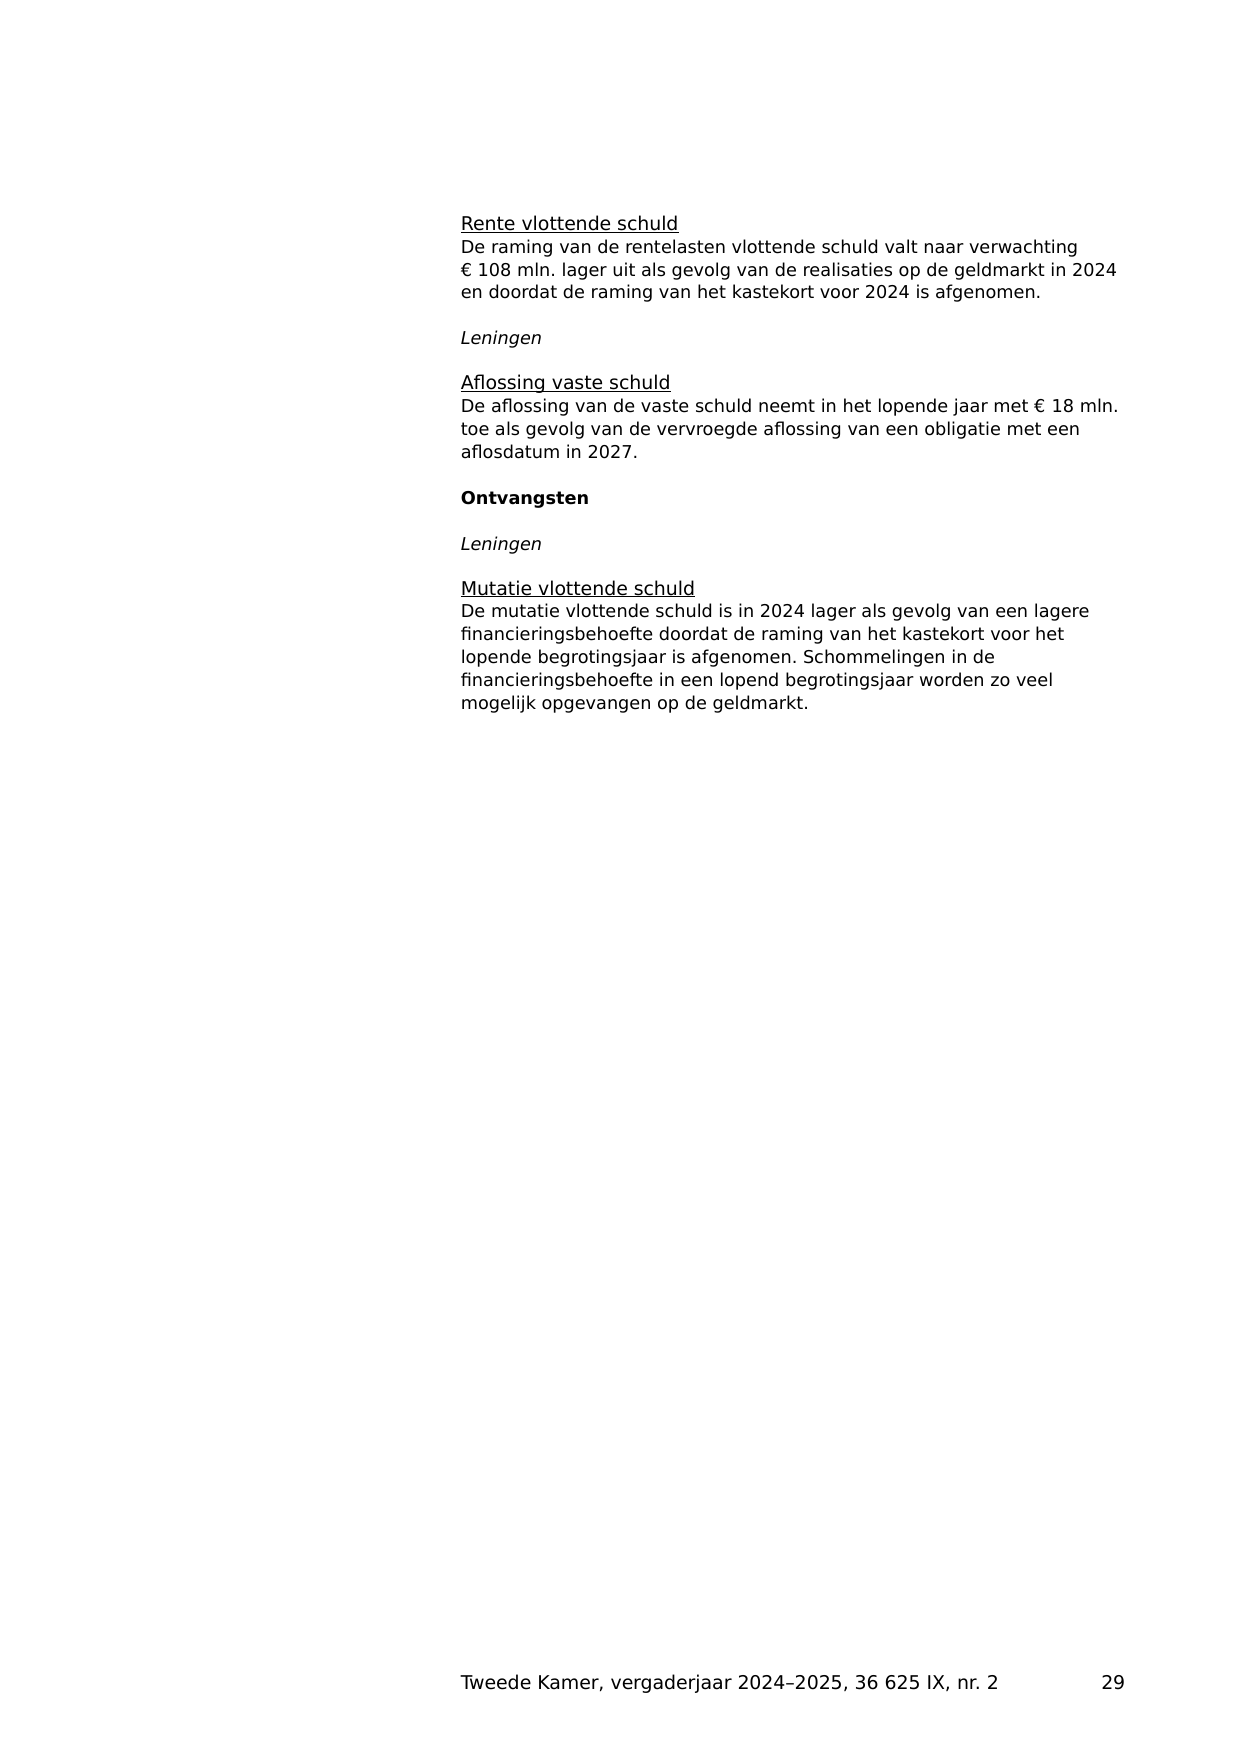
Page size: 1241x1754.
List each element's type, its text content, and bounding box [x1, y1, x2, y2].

text Mutatie vlottende schuld [461, 577, 1125, 599]
text Rente vlottende schuld [461, 213, 1125, 235]
text De mutatie vlottende schuld is in 2024 lager als gevolg van een lagere financieringsbehoefte doordat de raming van het kastekort voor het lopende begrotingsjaar is afgenomen. Schommelingen in de financieringsbehoefte in een lopend begrotingsjaar worden zo veel mogelĳk opgevangen op de geldmarkt. [461, 599, 1125, 714]
text Aflossing vaste schuld [461, 372, 1125, 394]
text Leningen [461, 532, 1125, 554]
text Ontvangsten [461, 486, 1125, 509]
text Leningen [461, 326, 1125, 349]
text De raming van de rentelasten vlottende schuld valt naar verwachting € 108 mln. lager uit als gevolg van de realisaties op de geldmarkt in 2024 en doordat de raming van het kastekort voor 2024 is afgenomen. [461, 235, 1125, 303]
text De aflossing van de vaste schuld neemt in het lopende jaar met € 18 mln. toe als gevolg van de vervroegde aflossing van een obligatie met een aflosdatum in 2027. [461, 394, 1125, 463]
